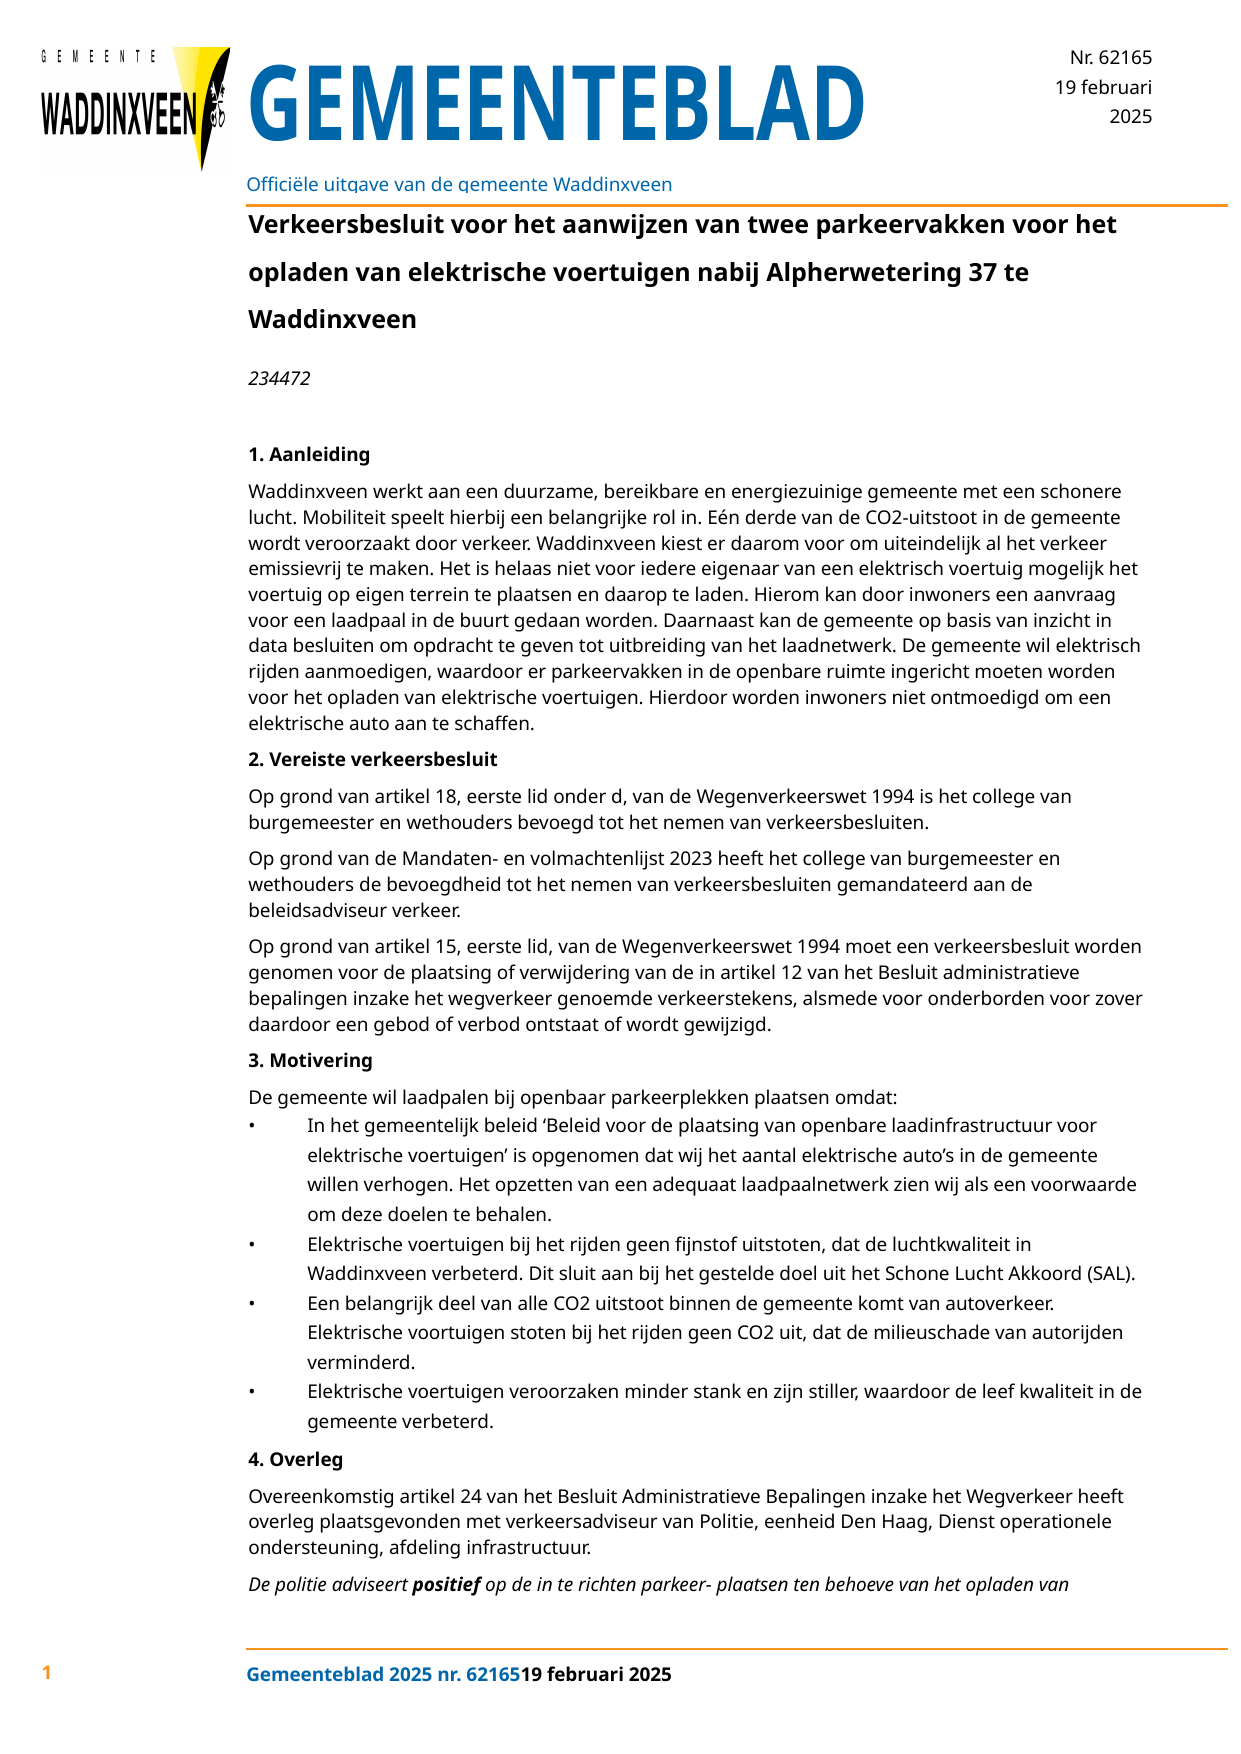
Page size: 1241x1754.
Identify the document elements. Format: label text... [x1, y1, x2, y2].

list In het gemeentelijk beleid ‘Beleid voor de plaatsing van openbare laadinfrastructuur voor elektrische voertuigen’ is opgenomen dat wij het aantal elektrische auto’s in de gemeente willen verhogen. Het opzetten van een adequaat laadpaalnetwerk zien wij als een voorwaarde om deze doelen te behalen. [248, 1112, 1152, 1227]
text 2. Vereiste verkeersbesluit [248, 746, 1152, 772]
text Verkeersbesluit voor het aanwijzen van twee parkeervakken voor het opladen van elektrische voertuigen nabij Alpherwetering 37 te Waddinxveen [248, 207, 1152, 336]
list Elektrische voertuigen bij het rijden geen fijnstof uitstoten, dat de luchtkwaliteit in Waddinxveen verbeterd. Dit sluit aan bij het gestelde doel uit het Schone Lucht Akkoord (SAL). [248, 1231, 1152, 1286]
text Op grond van artikel 15, eerste lid, van de Wegenverkeerswet 1994 moet een verkeersbesluit worden genomen voor de plaatsing of verwijdering van de in artikel 12 van het Besluit administratieve bepalingen inzake het wegverkeer genoemde verkeerstekens, alsmede voor onderborden voor zover daardoor een gebod of verbod ontstaat of wordt gewijzigd. [248, 934, 1152, 1037]
list Een belangrijk deel van alle CO2 uitstoot binnen de gemeente komt van autoverkeer. Elektrische voortuigen stoten bij het rijden geen CO2 uit, dat de milieuschade van autorijden verminderd. [248, 1290, 1152, 1375]
text Waddinxveen werkt aan een duurzame, bereikbare en energiezuinige gemeente met een schonere lucht. Mobiliteit speelt hierbij een belangrijke rol in. Eén derde van de CO2-uitstoot in de gemeente wordt veroorzaakt door verkeer. Waddinxveen kiest er daarom voor om uiteindelijk al het verkeer emissievrij te maken. Het is helaas niet voor iedere eigenaar van een elektrisch voertuig mogelijk het voertuig op eigen terrein te plaatsen en daarop te laden. Hierom kan door inwoners een aanvraag voor een laadpaal in de buurt gedaan worden. Daarnaast kan de gemeente op basis van inzicht in data besluiten om opdracht te geven tot uitbreiding van het laadnetwerk. De gemeente wil elektrisch rijden aanmoedigen, waardoor er parkeervakken in de openbare ruimte ingericht moeten worden voor het opladen van elektrische voertuigen. Hierdoor worden inwoners niet ontmoedigd om een elektrische auto aan te schaffen. [248, 478, 1152, 736]
text 3. Motivering [248, 1047, 1152, 1073]
picture [41, 47, 231, 172]
list Elektrische voertuigen veroorzaken minder stank en zijn stiller, waardoor de leef kwaliteit in de gemeente verbeterd. [248, 1379, 1152, 1434]
text Op grond van artikel 18, eerste lid onder d, van de Wegenverkeerswet 1994 is het college van burgemeester en wethouders bevoegd tot het nemen van verkeersbesluiten. [248, 783, 1152, 834]
text Op grond van de Mandaten- en volmachtenlijst 2023 heeft het college van burgemeester en wethouders de bevoegdheid tot het nemen van verkeersbesluiten gemandateerd aan de beleidsadviseur verkeer. [248, 846, 1152, 923]
text De gemeente wil laadpalen bij openbaar parkeerplekken plaatsen omdat: [248, 1084, 1152, 1110]
text 1. Aanleiding [248, 442, 1152, 467]
text Overeenkomstig artikel 24 van het Besluit Administratieve Bepalingen inzake het Wegverkeer heeft overleg plaatsgevonden met verkeersadviseur van Politie, eenheid Den Haag, Dienst operationele ondersteuning, afdeling infrastructuur. [248, 1483, 1152, 1560]
text 234472 [248, 366, 1152, 391]
text 4. Overleg [248, 1446, 1152, 1472]
text De politie adviseert positief op de in te richten parkeer- plaatsen ten behoeve van het opladen van [248, 1571, 1152, 1597]
